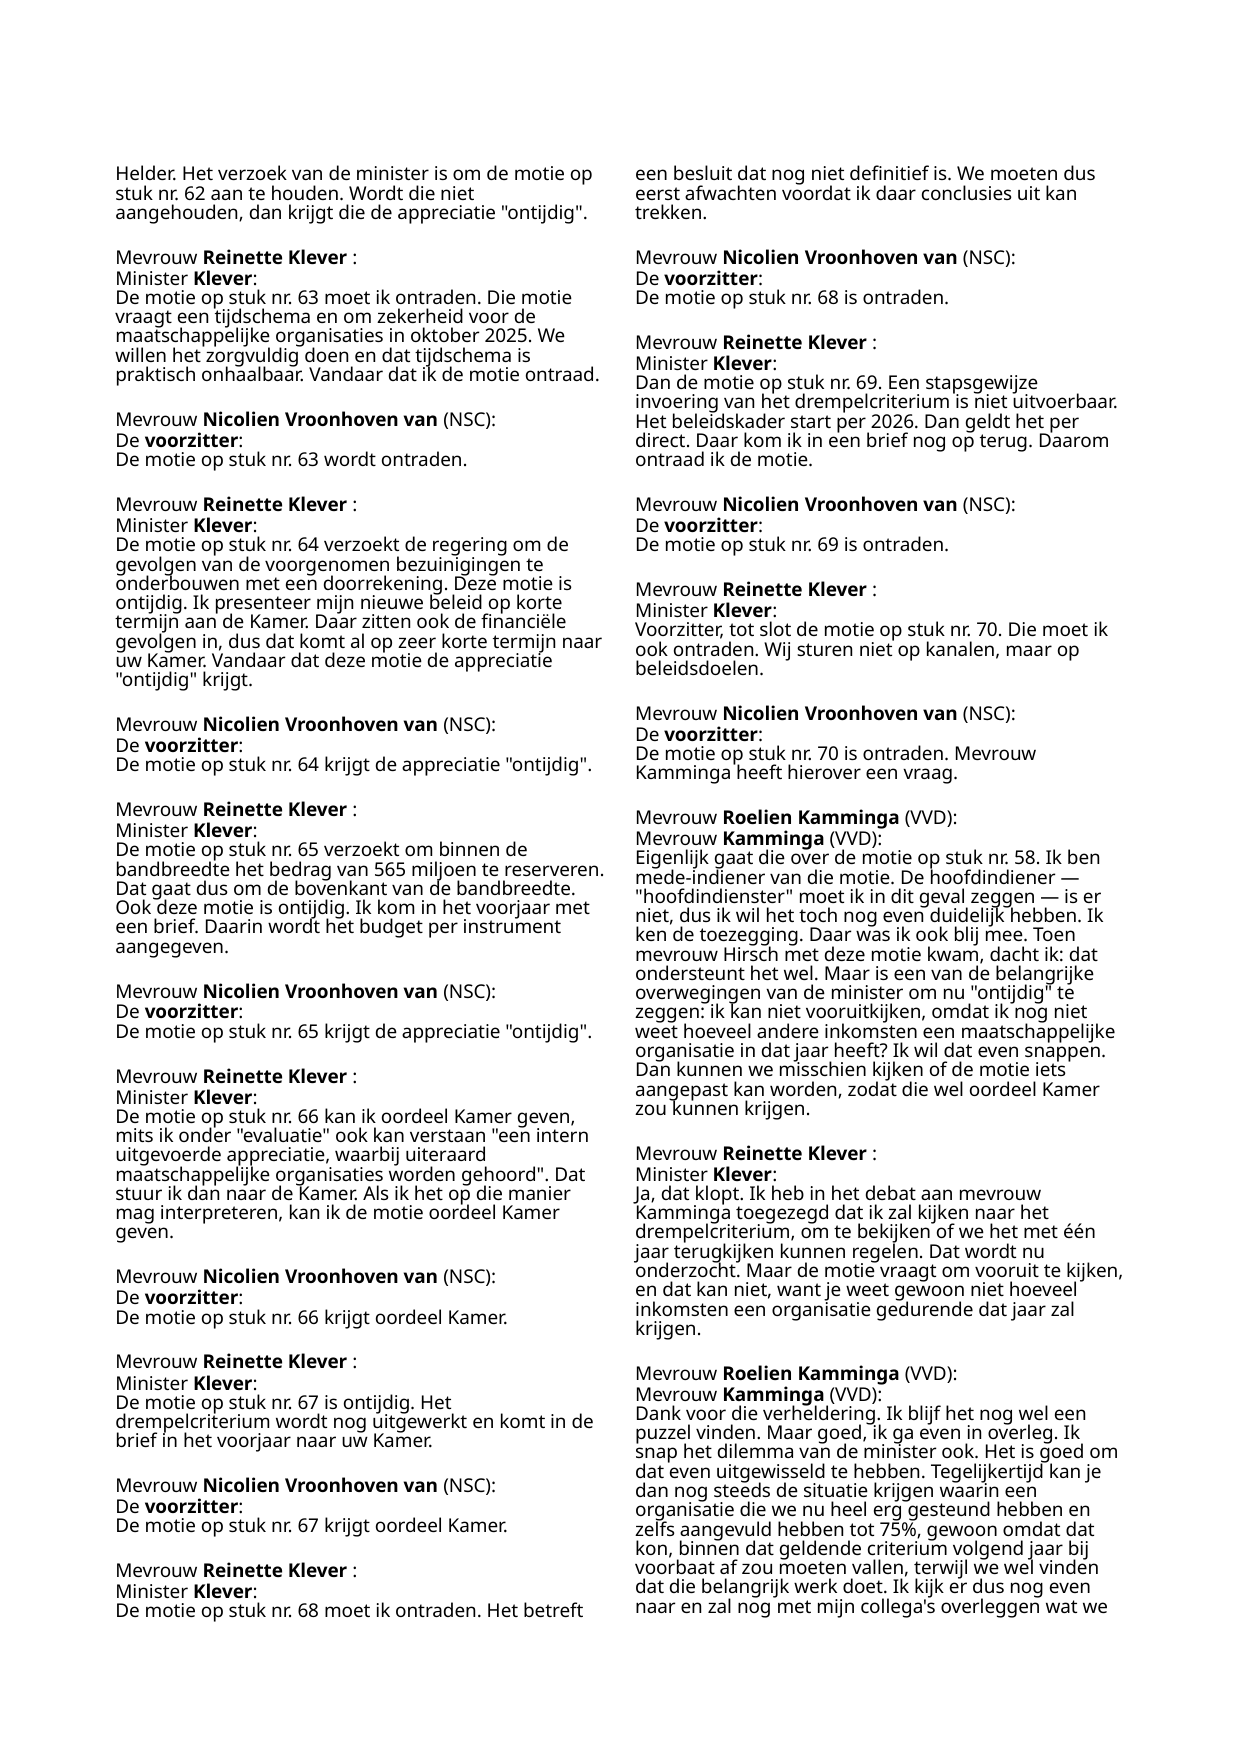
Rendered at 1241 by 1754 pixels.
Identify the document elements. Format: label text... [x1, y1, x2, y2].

text De motie op stuk nr. 63 wordt ontraden. [115, 451, 605, 470]
text Minister Klever: [115, 270, 605, 289]
text De motie op stuk nr. 64 verzoekt de regering om de gevolgen van de voorgenomen bezuinigingen te onderbouwen met een doorrekening. Deze motie is ontijdig. Ik presenteer mijn nieuwe beleid op korte termijn aan de Kamer. Daar zitten ook de financiële gevolgen in, dus dat komt al op zeer korte termijn naar uw Kamer. Vandaar dat deze motie de appreciatie "ontijdig" krijgt. [115, 536, 605, 690]
text Ja, dat klopt. Ik heb in het debat aan mevrouw Kamminga toegezegd dat ik zal kijken naar het drempelcriterium, om te bekijken of we het met één jaar terugkijken kunnen regelen. Dat wordt nu onderzocht. Maar de motie vraagt om vooruit te kijken, en dat kan niet, want je weet gewoon niet hoeveel inkomsten een organisatie gedurende dat jaar zal krijgen. [635, 1185, 1125, 1339]
text een besluit dat nog niet definitief is. We moeten dus eerst afwachten voordat ik daar conclusies uit kan trekken. [635, 165, 1125, 223]
text De voorzitter: [635, 517, 1125, 536]
text De motie op stuk nr. 70 is ontraden. Mevrouw Kamminga heeft hierover een vraag. [635, 745, 1125, 783]
text Mevrouw Reinette Klever : [115, 796, 605, 822]
text De motie op stuk nr. 63 moet ik ontraden. Die motie vraagt een tijdschema en om zekerheid voor de maatschappelijke organisaties in oktober 2025. We willen het zorgvuldig doen en dat tijdschema is praktisch onhaalbaar. Vandaar dat ik de motie ontraad. [115, 289, 605, 385]
text Minister Klever: [115, 1374, 605, 1394]
text Mevrouw Reinette Klever : [115, 244, 605, 270]
text De voorzitter: [635, 270, 1125, 289]
text Mevrouw Nicolien Vroonhoven van (NSC): [115, 406, 605, 432]
text De motie op stuk nr. 66 kan ik oordeel Kamer geven, mits ik onder "evaluatie" ook kan verstaan "een intern uitgevoerde appreciatie, waarbij uiteraard maatschappelijke organisaties worden gehoord". Dat stuur ik dan naar de Kamer. Als ik het op die manier mag interpreteren, kan ik de motie oordeel Kamer geven. [115, 1108, 605, 1243]
text Mevrouw Nicolien Vroonhoven van (NSC): [635, 491, 1125, 517]
text Mevrouw Nicolien Vroonhoven van (NSC): [115, 978, 605, 1003]
text Helder. Het verzoek van de minister is om de motie op stuk nr. 62 aan te houden. Wordt die niet aangehouden, dan krijgt die de appreciatie "ontijdig". [115, 165, 605, 223]
text De voorzitter: [115, 1003, 605, 1023]
text Minister Klever: [115, 517, 605, 536]
text Dan de motie op stuk nr. 69. Een stapsgewijze invoering van het drempelcriterium is niet uitvoerbaar. Het beleidskader start per 2026. Dan geldt het per direct. Daar kom ik in een brief nog op terug. Daarom ontraad ik de motie. [635, 374, 1125, 470]
text Mevrouw Reinette Klever : [635, 576, 1125, 602]
text Mevrouw Reinette Klever : [115, 491, 605, 517]
text Mevrouw Roelien Kamminga (VVD): [635, 804, 1125, 830]
text De motie op stuk nr. 65 verzoekt om binnen de bandbreedte het bedrag van 565 miljoen te reserveren. Dat gaat dus om de bovenkant van de bandbreedte. Ook deze motie is ontijdig. Ik kom in het voorjaar met een brief. Daarin wordt het budget per instrument aangegeven. [115, 841, 605, 957]
text Voorzitter, tot slot de motie op stuk nr. 70. Die moet ik ook ontraden. Wij sturen niet op kanalen, maar op beleidsdoelen. [635, 621, 1125, 679]
text Mevrouw Reinette Klever : [635, 329, 1125, 355]
text Minister Klever: [635, 602, 1125, 621]
text Mevrouw Kamminga (VVD): [635, 830, 1125, 849]
text De voorzitter: [115, 737, 605, 756]
text Mevrouw Reinette Klever : [115, 1557, 605, 1583]
text Mevrouw Nicolien Vroonhoven van (NSC): [115, 1472, 605, 1498]
text Mevrouw Reinette Klever : [635, 1140, 1125, 1166]
text De motie op stuk nr. 67 is ontijdig. Het drempelcriterium wordt nog uitgewerkt en komt in de brief in het voorjaar naar uw Kamer. [115, 1394, 605, 1452]
text Mevrouw Kamminga (VVD): [635, 1386, 1125, 1405]
text Mevrouw Reinette Klever : [115, 1063, 605, 1089]
text De voorzitter: [115, 1498, 605, 1517]
text De motie op stuk nr. 65 krijgt de appreciatie "ontijdig". [115, 1023, 605, 1042]
text De motie op stuk nr. 67 krijgt oordeel Kamer. [115, 1517, 605, 1537]
text Minister Klever: [115, 1089, 605, 1108]
text Mevrouw Roelien Kamminga (VVD): [635, 1360, 1125, 1386]
text Eigenlijk gaat die over de motie op stuk nr. 58. Ik ben mede-indiener van die motie. De hoofdindiener — "hoofdindienster" moet ik in dit geval zeggen — is er niet, dus ik wil het toch nog even duidelijk hebben. Ik ken de toezegging. Daar was ik ook blij mee. Toen mevrouw Hirsch met deze motie kwam, dacht ik: dat ondersteunt het wel. Maar is een van de belangrijke overwegingen van de minister om nu "ontijdig" te zeggen: ik kan niet vooruitkijken, omdat ik nog niet weet hoeveel andere inkomsten een maatschappelijke organisatie in dat jaar heeft? Ik wil dat even snappen. Dan kunnen we misschien kijken of de motie iets aangepast kan worden, zodat die wel oordeel Kamer zou kunnen krijgen. [635, 849, 1125, 1119]
text De voorzitter: [635, 726, 1125, 745]
text De motie op stuk nr. 69 is ontraden. [635, 536, 1125, 556]
text Dank voor die verheldering. Ik blijf het nog wel een puzzel vinden. Maar goed, ik ga even in overleg. Ik snap het dilemma van de minister ook. Het is goed om dat even uitgewisseld te hebben. Tegelijkertijd kan je dan nog steeds de situatie krijgen waarin een organisatie die we nu heel erg gesteund hebben en zelfs aangevuld hebben tot 75%, gewoon omdat dat kon, binnen dat geldende criterium volgend jaar bij voorbaat af zou moeten vallen, terwijl we wel vinden dat die belangrijk werk doet. Ik kijk er dus nog even naar en zal nog met mijn collega's overleggen wat we [635, 1405, 1125, 1617]
text Minister Klever: [635, 355, 1125, 374]
text De voorzitter: [115, 1289, 605, 1309]
text De motie op stuk nr. 64 krijgt de appreciatie "ontijdig". [115, 756, 605, 776]
text Minister Klever: [115, 822, 605, 841]
text Mevrouw Nicolien Vroonhoven van (NSC): [635, 244, 1125, 270]
text De voorzitter: [115, 432, 605, 451]
text De motie op stuk nr. 66 krijgt oordeel Kamer. [115, 1309, 605, 1328]
text Mevrouw Nicolien Vroonhoven van (NSC): [115, 1264, 605, 1289]
text De motie op stuk nr. 68 is ontraden. [635, 289, 1125, 308]
text Mevrouw Nicolien Vroonhoven van (NSC): [115, 711, 605, 737]
text Mevrouw Reinette Klever : [115, 1349, 605, 1374]
text Mevrouw Nicolien Vroonhoven van (NSC): [635, 700, 1125, 726]
text De motie op stuk nr. 68 moet ik ontraden. Het betreft [115, 1602, 605, 1622]
text Minister Klever: [115, 1583, 605, 1602]
text Minister Klever: [635, 1166, 1125, 1185]
